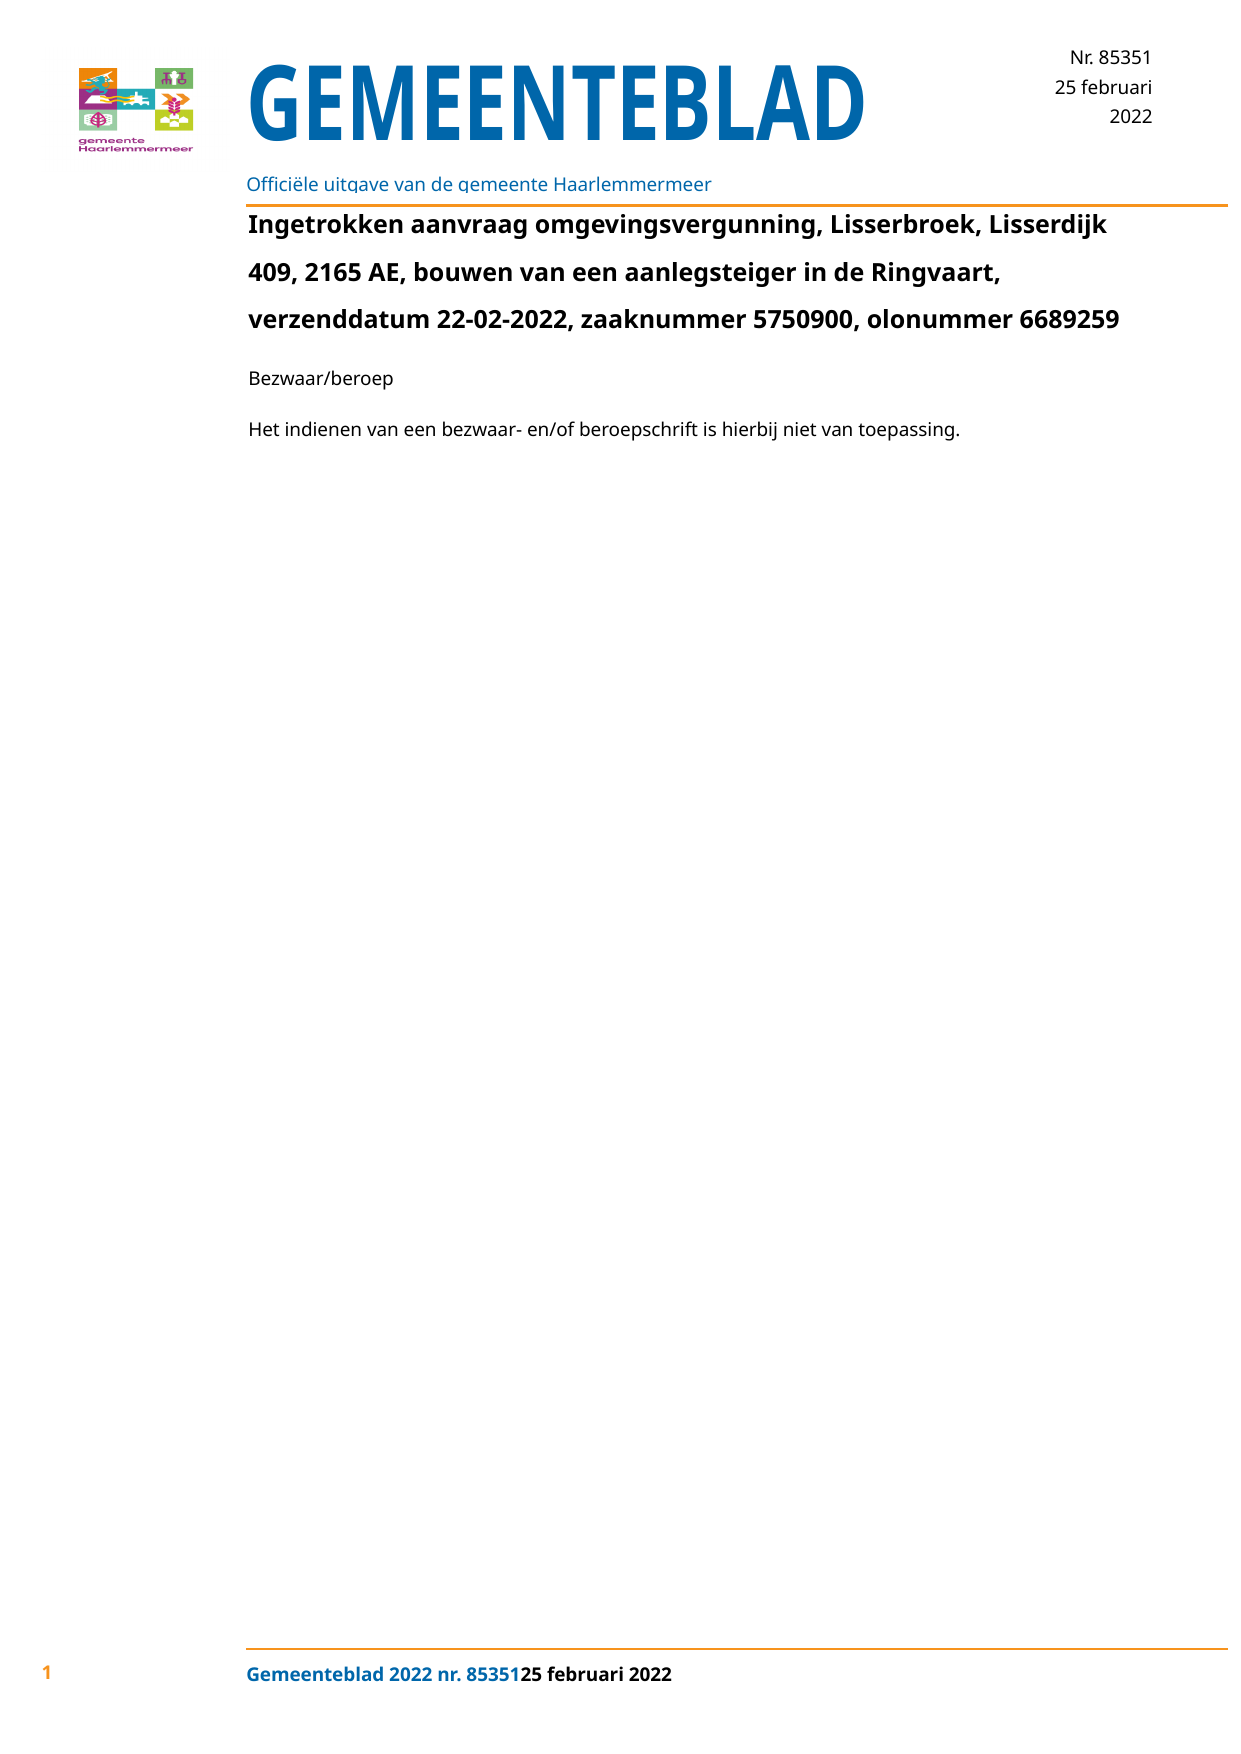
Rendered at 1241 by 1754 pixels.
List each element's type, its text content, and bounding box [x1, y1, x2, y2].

text Ingetrokken aanvraag omgevingsvergunning, Lisserbroek, Lisserdijk 409, 2165 AE, bouwen van een aanlegsteiger in de Ringvaart, verzenddatum 22-02-2022, zaaknummer 5750900, olonummer 6689259 [248, 207, 1152, 336]
text Bezwaar/beroep [248, 366, 1152, 391]
picture [41, 47, 231, 172]
text Het indienen van een bezwaar- en/of beroepschrift is hierbij niet van toepassing. [248, 416, 1152, 442]
